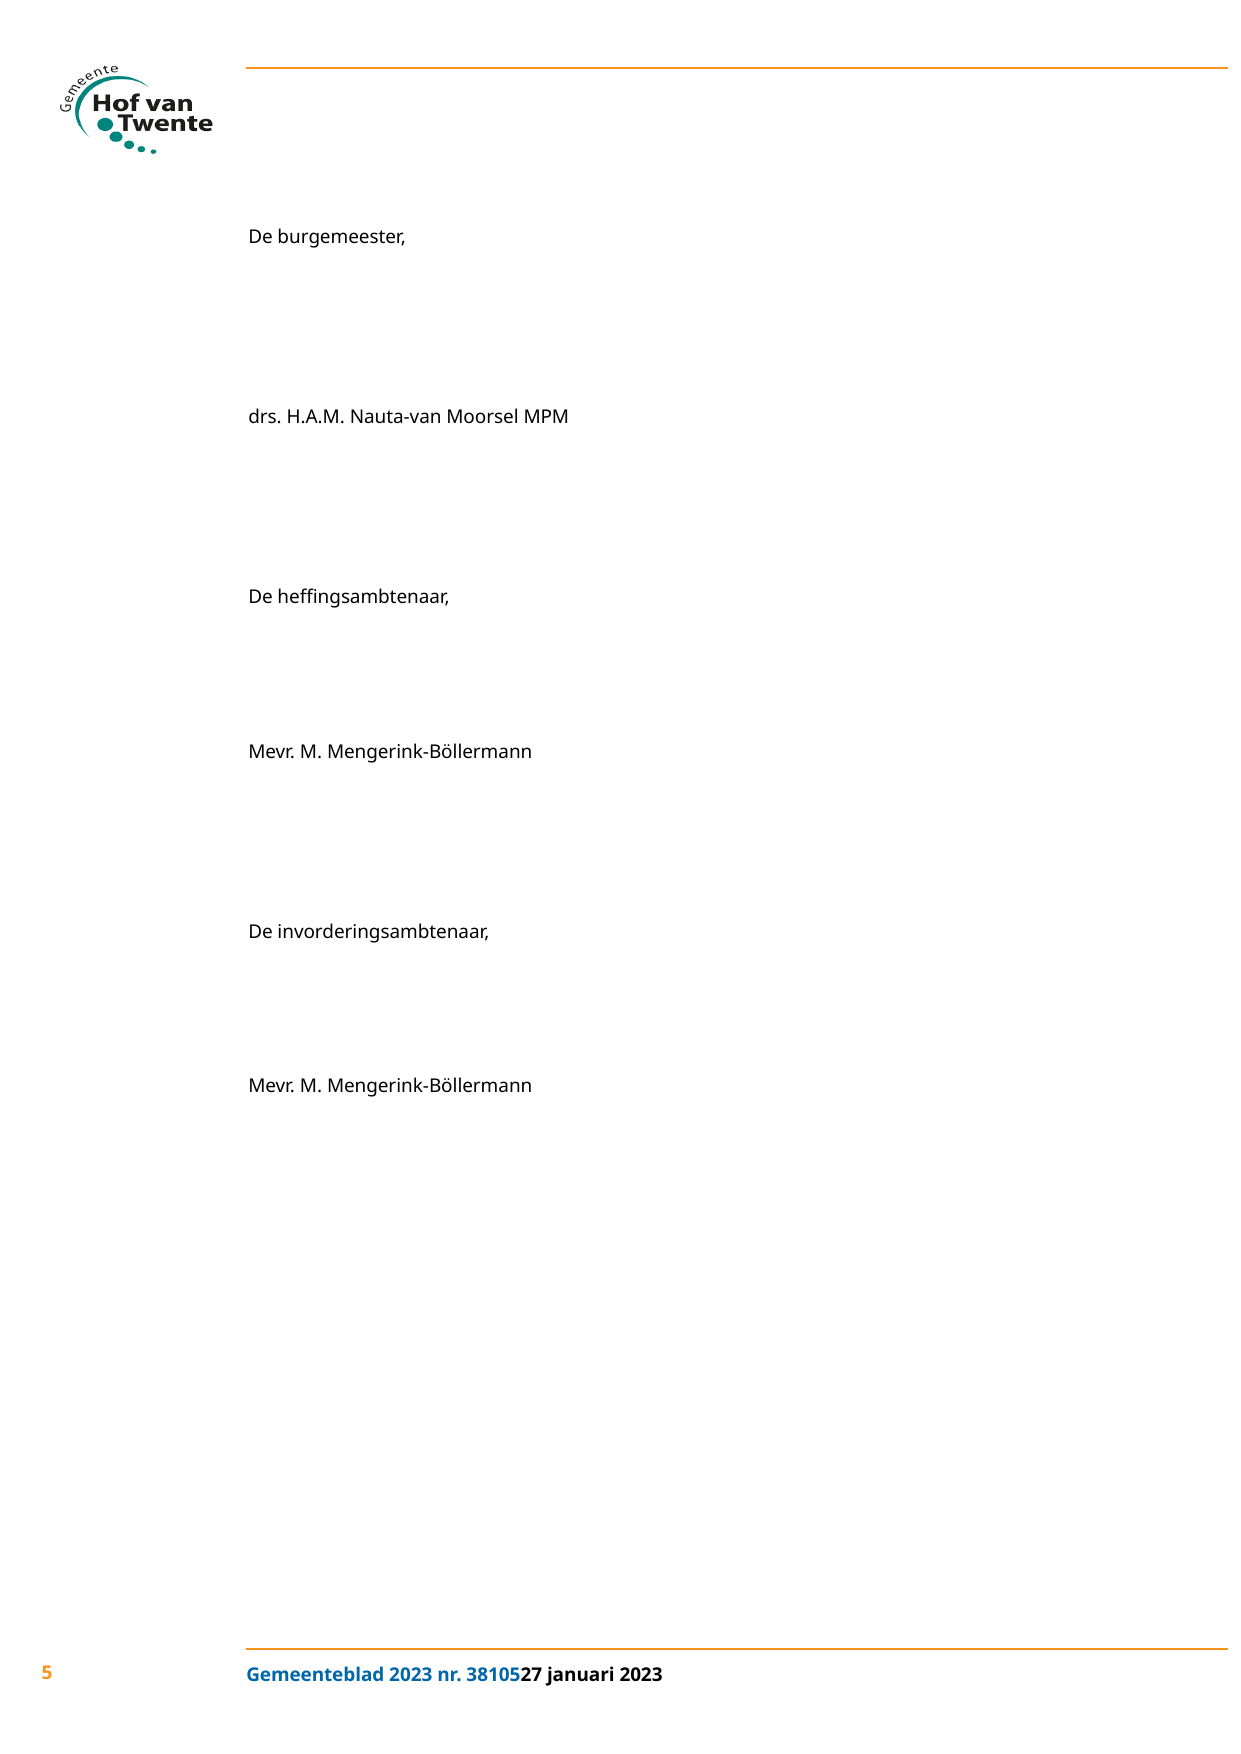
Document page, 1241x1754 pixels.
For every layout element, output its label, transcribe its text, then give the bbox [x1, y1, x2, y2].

text drs. H.A.M. Nauta-van Moorsel MPM [248, 403, 1152, 429]
text Mevr. M. Mengerink-Böllermann [248, 1072, 1152, 1098]
text De heffingsambtenaar, [248, 584, 1152, 609]
text Mevr. M. Mengerink-Böllermann [248, 738, 1152, 764]
picture [41, 47, 231, 172]
text De invorderingsambtenaar, [248, 918, 1152, 944]
text De burgemeester, [248, 223, 1152, 249]
